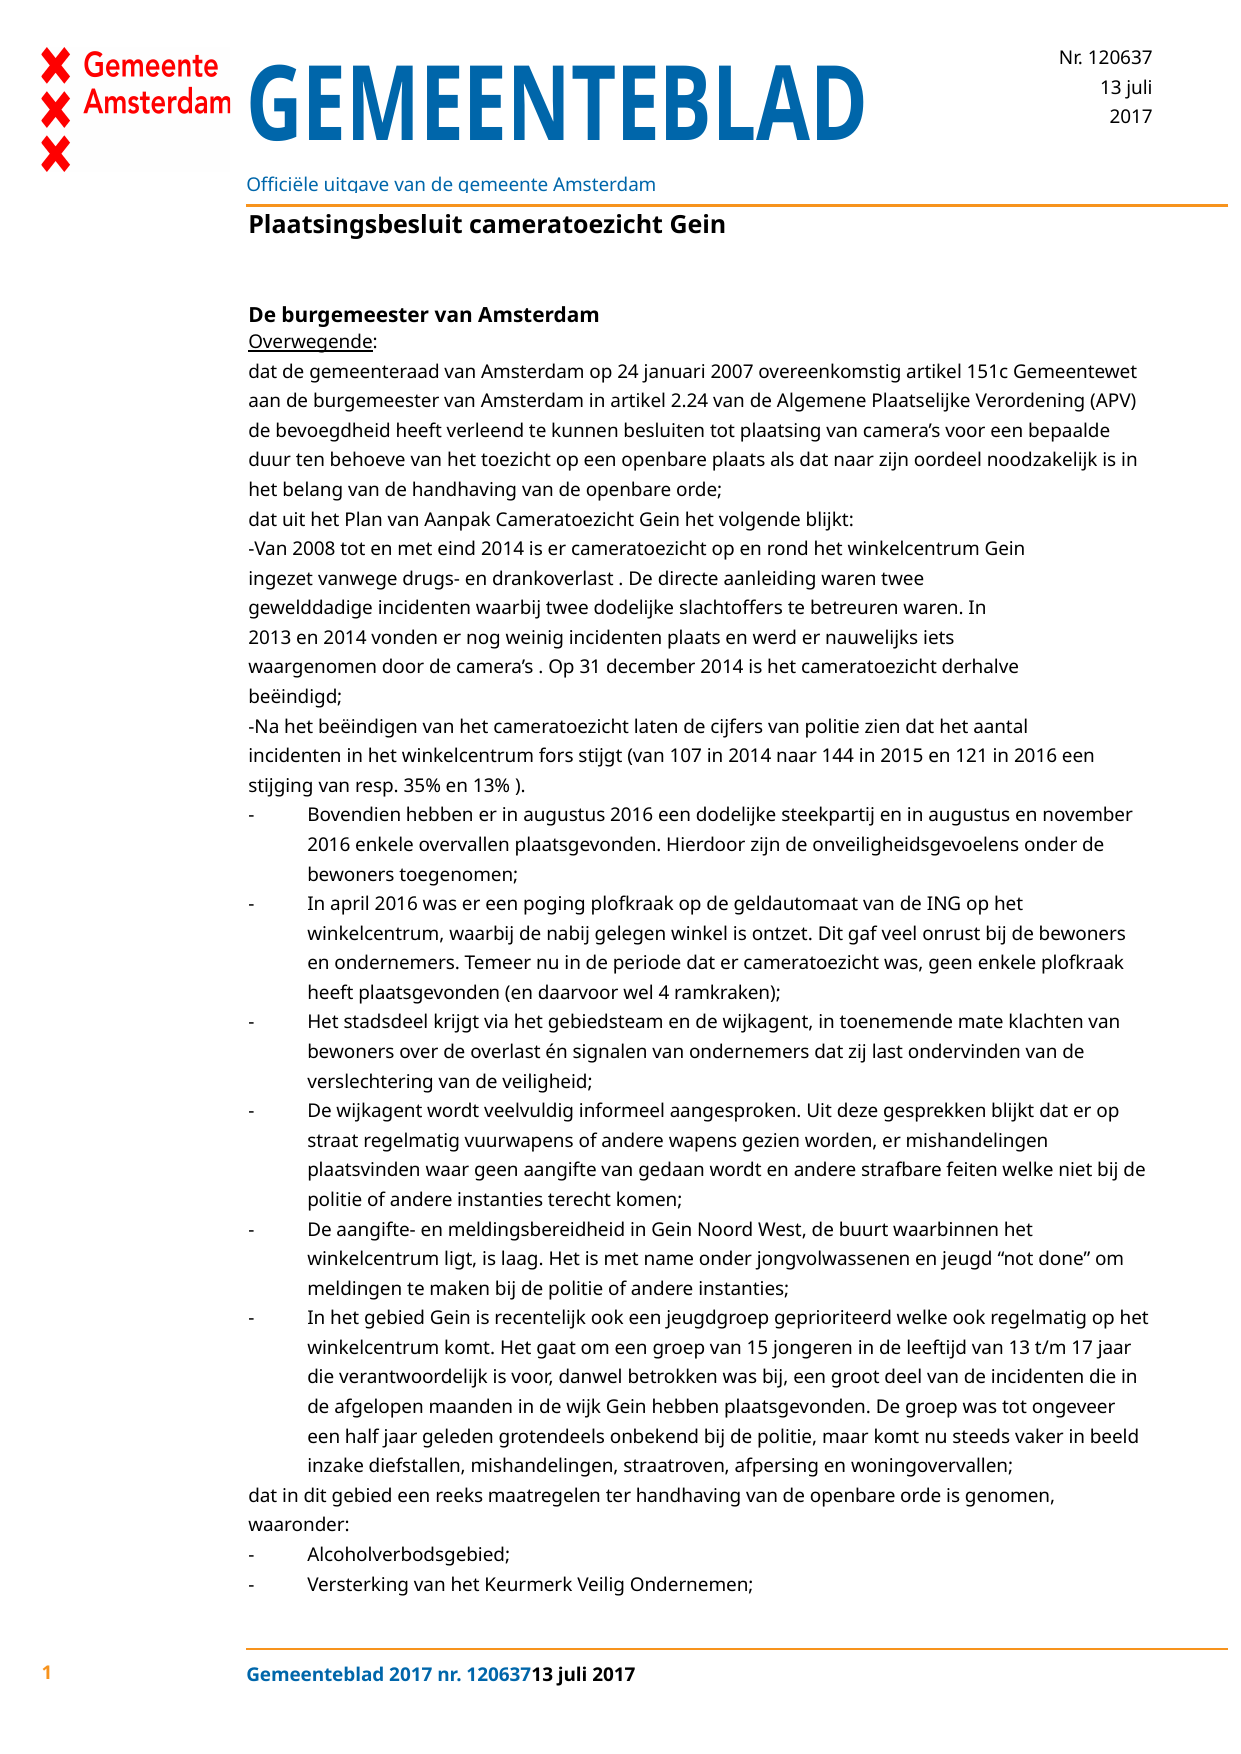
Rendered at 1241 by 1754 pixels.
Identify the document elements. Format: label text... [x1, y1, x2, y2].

list Bovendien hebben er in augustus 2016 een dodelijke steekpartij en in augustus en november 2016 enkele overvallen plaatsgevonden. Hierdoor zijn de onveiligheidsgevoelens onder de bewoners toegenomen; [248, 802, 1152, 887]
text -Na het beëindigen van het cameratoezicht laten de cijfers van politie zien dat het aantal [248, 713, 1152, 739]
list Versterking van het Keurmerk Veilig Ondernemen; [248, 1571, 1152, 1597]
list In het gebied Gein is recentelijk ook een jeugdgroep geprioriteerd welke ook regelmatig op het winkelcentrum komt. Het gaat om een groep van 15 jongeren in de leeftijd van 13 t/m 17 jaar die verantwoordelijk is voor, danwel betrokken was bij, een groot deel van de incidenten die in de afgelopen maanden in de wijk Gein hebben plaatsgevonden. De groep was tot ongeveer een half jaar geleden grotendeels onbekend bij de politie, maar komt nu steeds vaker in beeld inzake diefstallen, mishandelingen, straatroven, afpersing en woningovervallen; [248, 1304, 1152, 1478]
text Overwegende: [248, 328, 1152, 354]
list In april 2016 was er een poging plofkraak op de geldautomaat van de ING op het winkelcentrum, waarbij de nabij gelegen winkel is ontzet. Dit gaf veel onrust bij de bewoners en ondernemers. Temeer nu in de periode dat er cameratoezicht was, geen enkele plofkraak heeft plaatsgevonden (en daarvoor wel 4 ramkraken); [248, 890, 1152, 1005]
list Alcoholverbodsgebied; [248, 1541, 1152, 1567]
text dat uit het Plan van Aanpak Cameratoezicht Gein het volgende blijkt: [248, 506, 1152, 532]
text Plaatsingsbesluit cameratoezicht Gein [248, 207, 1152, 241]
list De aangifte- en meldingsbereidheid in Gein Noord West, de buurt waarbinnen het winkelcentrum ligt, is laag. Het is met name onder jongvolwassenen en jeugd “not done” om meldingen te maken bij de politie of andere instanties; [248, 1216, 1152, 1301]
text dat de gemeenteraad van Amsterdam op 24 januari 2007 overeenkomstig artikel 151c Gemeentewet aan de burgemeester van Amsterdam in artikel 2.24 van de Algemene Plaatselijke Verordening (APV) de bevoegdheid heeft verleend te kunnen besluiten tot plaatsing van camera’s voor een bepaalde duur ten behoeve van het toezicht op een openbare plaats als dat naar zijn oordeel noodzakelijk is in het belang van de handhaving van de openbare orde; [248, 358, 1152, 502]
text 2013 en 2014 vonden er nog weinig incidenten plaats en werd er nauwelijks iets [248, 624, 1152, 650]
text ingezet vanwege drugs- en drankoverlast . De directe aanleiding waren twee [248, 565, 1152, 591]
text dat in dit gebied een reeks maatregelen ter handhaving van de openbare orde is genomen, waaronder: [248, 1482, 1152, 1537]
text De burgemeester van Amsterdam [248, 300, 1152, 328]
text incidenten in het winkelcentrum fors stijgt (van 107 in 2014 naar 144 in 2015 en 121 in 2016 een stijging van resp. 35% en 13% ). [248, 742, 1152, 798]
text gewelddadige incidenten waarbij twee dodelijke slachtoffers te betreuren waren. In [248, 594, 1152, 620]
text -Van 2008 tot en met eind 2014 is er cameratoezicht op en rond het winkelcentrum Gein [248, 535, 1152, 561]
text beëindigd; [248, 683, 1152, 709]
text waargenomen door de camera’s . Op 31 december 2014 is het cameratoezicht derhalve [248, 654, 1152, 679]
picture [41, 47, 231, 172]
list De wijkagent wordt veelvuldig informeel aangesproken. Uit deze gesprekken blijkt dat er op straat regelmatig vuurwapens of andere wapens gezien worden, er mishandelingen plaatsvinden waar geen aangifte van gedaan wordt en andere strafbare feiten welke niet bij de politie of andere instanties terecht komen; [248, 1097, 1152, 1212]
list Het stadsdeel krijgt via het gebiedsteam en de wijkagent, in toenemende mate klachten van bewoners over de overlast én signalen van ondernemers dat zij last ondervinden van de verslechtering van de veiligheid; [248, 1009, 1152, 1094]
